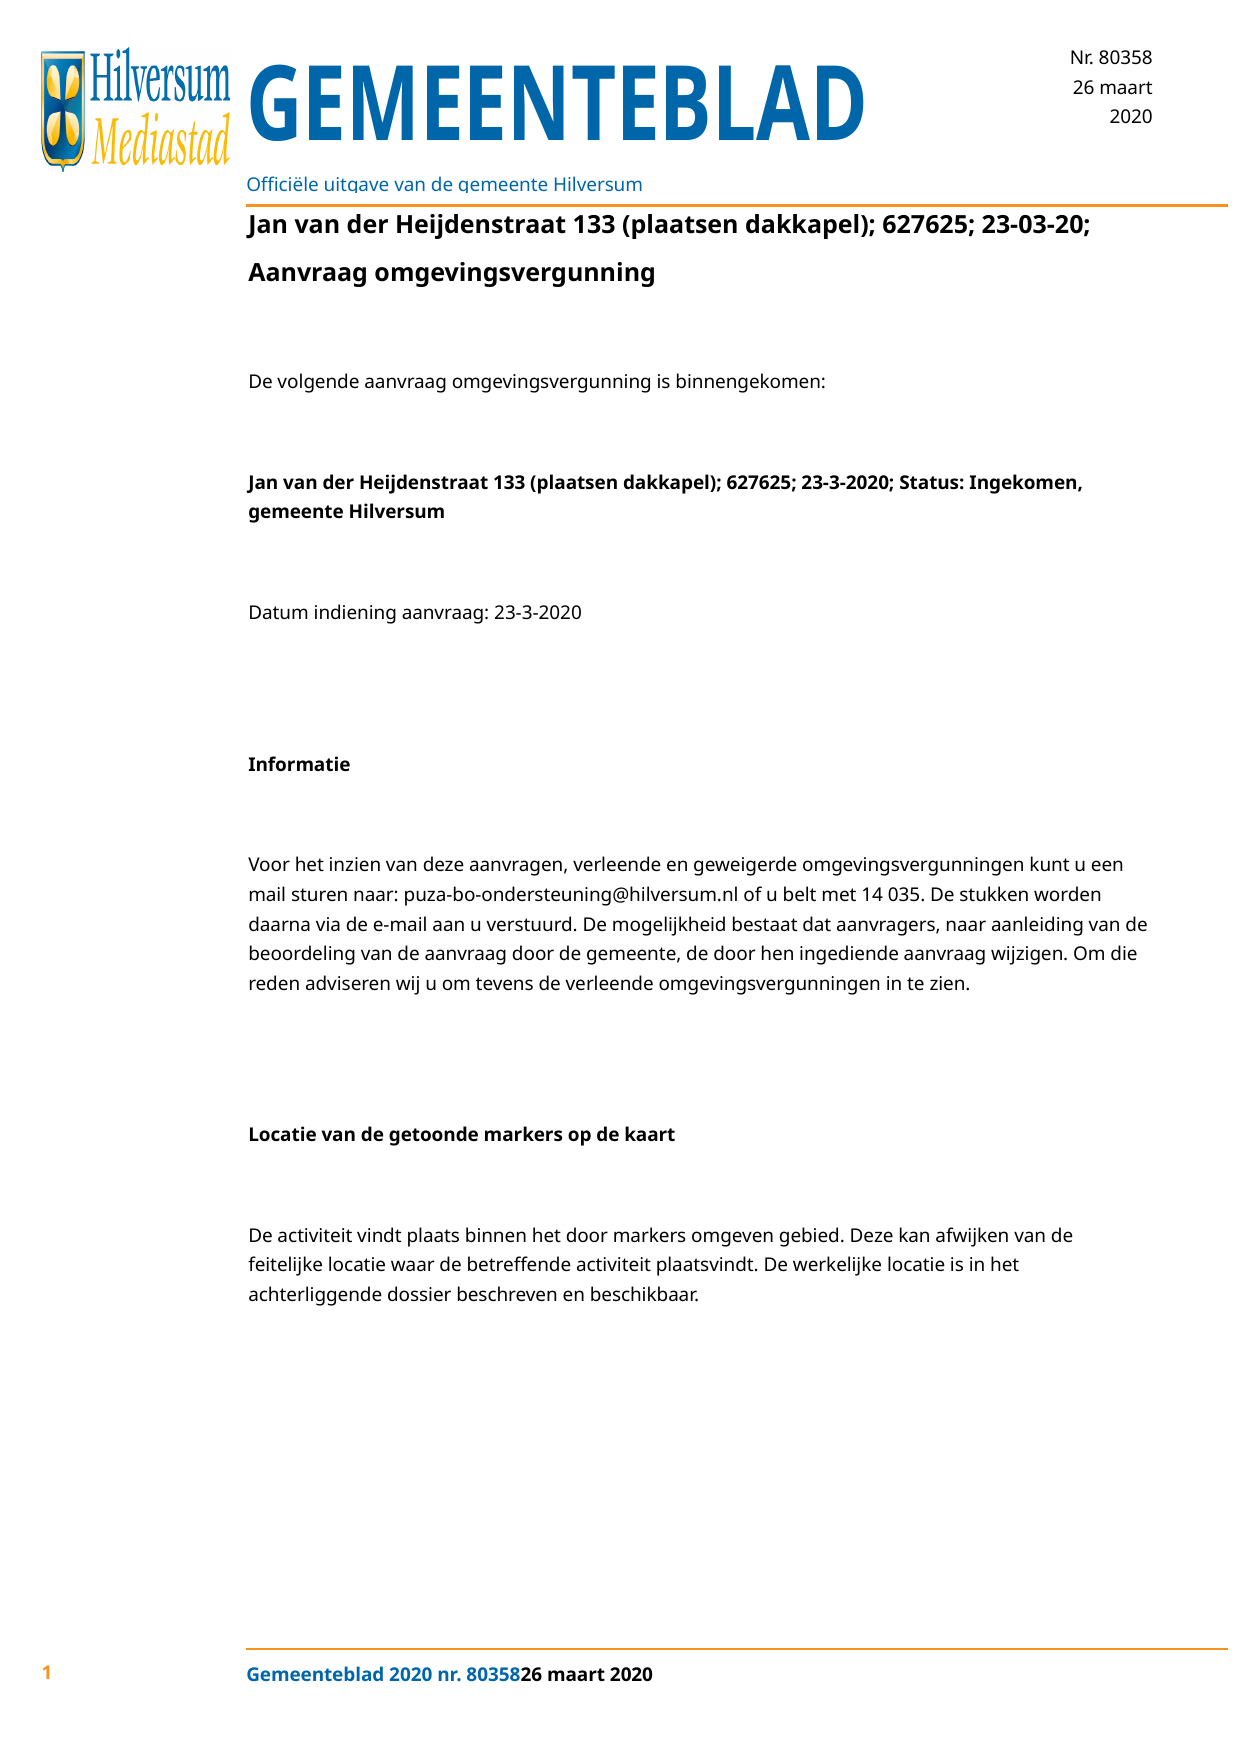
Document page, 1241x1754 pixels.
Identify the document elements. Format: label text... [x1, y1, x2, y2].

text De activiteit vindt plaats binnen het door markers omgeven gebied. Deze kan afwijken van de feitelijke locatie waar de betreffende activiteit plaatsvindt. De werkelijke locatie is in het achterliggende dossier beschreven en beschikbaar. [248, 1222, 1152, 1307]
text De volgende aanvraag omgevingsvergunning is binnengekomen: [248, 368, 1152, 394]
text Jan van der Heijdenstraat 133 (plaatsen dakkapel); 627625; 23-3-2020; Status: Ingekomen, gemeente Hilversum [248, 469, 1152, 524]
text Locatie van de getoonde markers op de kaart [248, 1121, 1152, 1147]
text Datum indiening aanvraag: 23-3-2020 [248, 599, 1152, 625]
picture [41, 47, 231, 172]
text Jan van der Heijdenstraat 133 (plaatsen dakkapel); 627625; 23-03-20; Aanvraag omgevingsvergunning [248, 207, 1152, 288]
text Voor het inzien van deze aanvragen, verleende en geweigerde omgevingsvergunningen kunt u een mail sturen naar: puza-bo-ondersteuning@hilversum.nl of u belt met 14 035. De stukken worden daarna via de e-mail aan u verstuurd. De mogelijkheid bestaat dat aanvragers, naar aanleiding van de beoordeling van de aanvraag door de gemeente, de door hen ingediende aanvraag wijzigen. Om die reden adviseren wij u om tevens de verleende omgevingsvergunningen in te zien. [248, 852, 1152, 996]
text Informatie [248, 751, 1152, 777]
